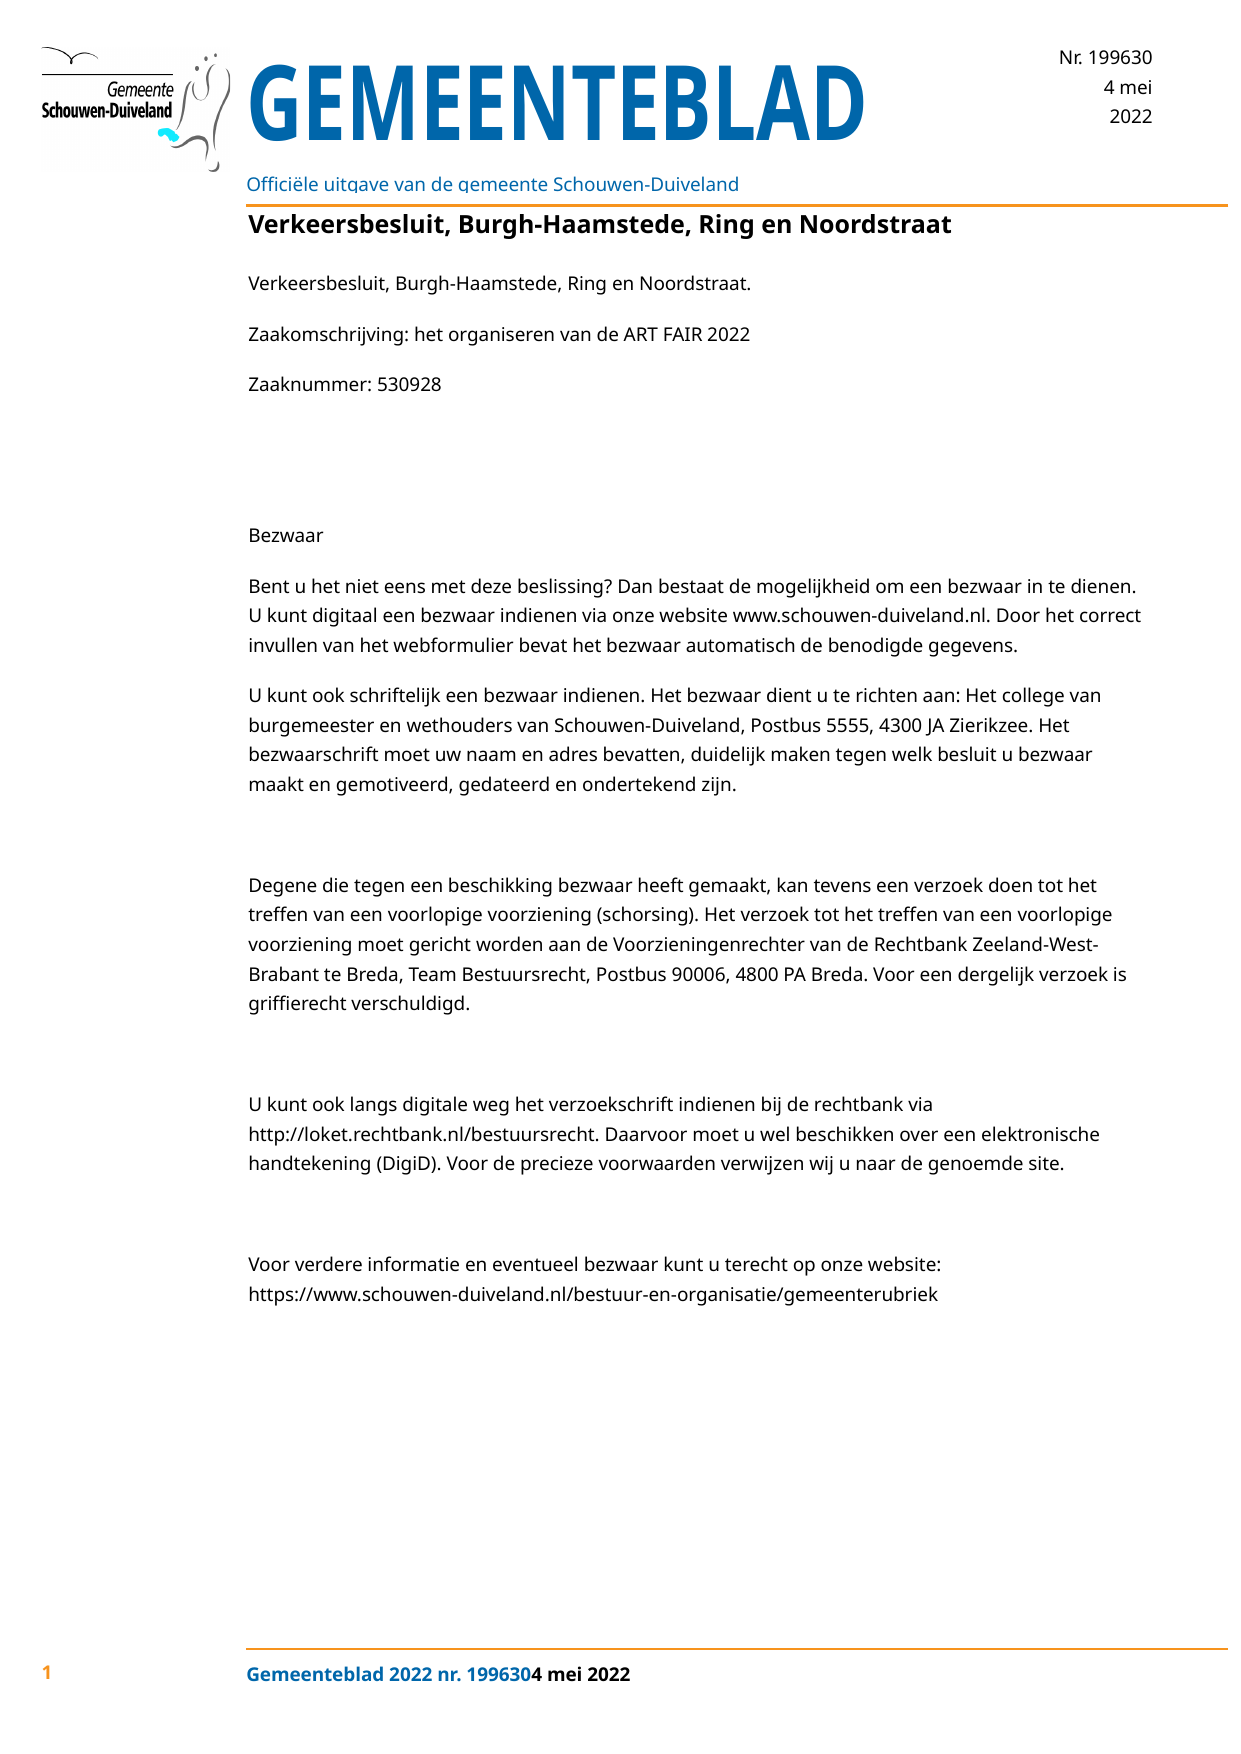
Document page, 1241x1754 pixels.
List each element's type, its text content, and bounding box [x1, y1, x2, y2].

text Degene die tegen een beschikking bezwaar heeft gemaakt, kan tevens een verzoek doen tot het treffen van een voorlopige voorziening (schorsing). Het verzoek tot het treffen van een voorlopige voorziening moet gericht worden aan de Voorzieningenrechter van de Rechtbank Zeeland-West-Brabant te Breda, Team Bestuursrecht, Postbus 90006, 4800 PA Breda. Voor een dergelijk verzoek is griffierecht verschuldigd. [248, 872, 1152, 1016]
text Bezwaar [248, 522, 1152, 548]
text Verkeersbesluit, Burgh-Haamstede, Ring en Noordstraat. [248, 270, 1152, 296]
text U kunt ook langs digitale weg het verzoekschrift indienen bij de rechtbank via http://loket.rechtbank.nl/bestuursrecht. Daarvoor moet u wel beschikken over een elektronische handtekening (DigiD). Voor de precieze voorwaarden verwijzen wij u naar de genoemde site. [248, 1091, 1152, 1176]
text Zaakomschrijving: het organiseren van de ART FAIR 2022 [248, 321, 1152, 346]
text Bent u het niet eens met deze beslissing? Dan bestaat de mogelijkheid om een bezwaar in te dienen. U kunt digitaal een bezwaar indienen via onze website www.schouwen-duiveland.nl. Door het correct invullen van het webformulier bevat het bezwaar automatisch de benodigde gegevens. [248, 573, 1152, 658]
text Verkeersbesluit, Burgh-Haamstede, Ring en Noordstraat [248, 207, 1152, 241]
picture [41, 47, 231, 172]
text Zaaknummer: 530928 [248, 371, 1152, 397]
text Voor verdere informatie en eventueel bezwaar kunt u terecht op onze website: https://www.schouwen-duiveland.nl/bestuur-en-organisatie/gemeenterubriek [248, 1251, 1152, 1306]
text U kunt ook schriftelijk een bezwaar indienen. Het bezwaar dient u te richten aan: Het college van burgemeester en wethouders van Schouwen-Duiveland, Postbus 5555, 4300 JA Zierikzee. Het bezwaarschrift moet uw naam en adres bevatten, duidelijk maken tegen welk besluit u bezwaar maakt en gemotiveerd, gedateerd en ondertekend zijn. [248, 682, 1152, 797]
